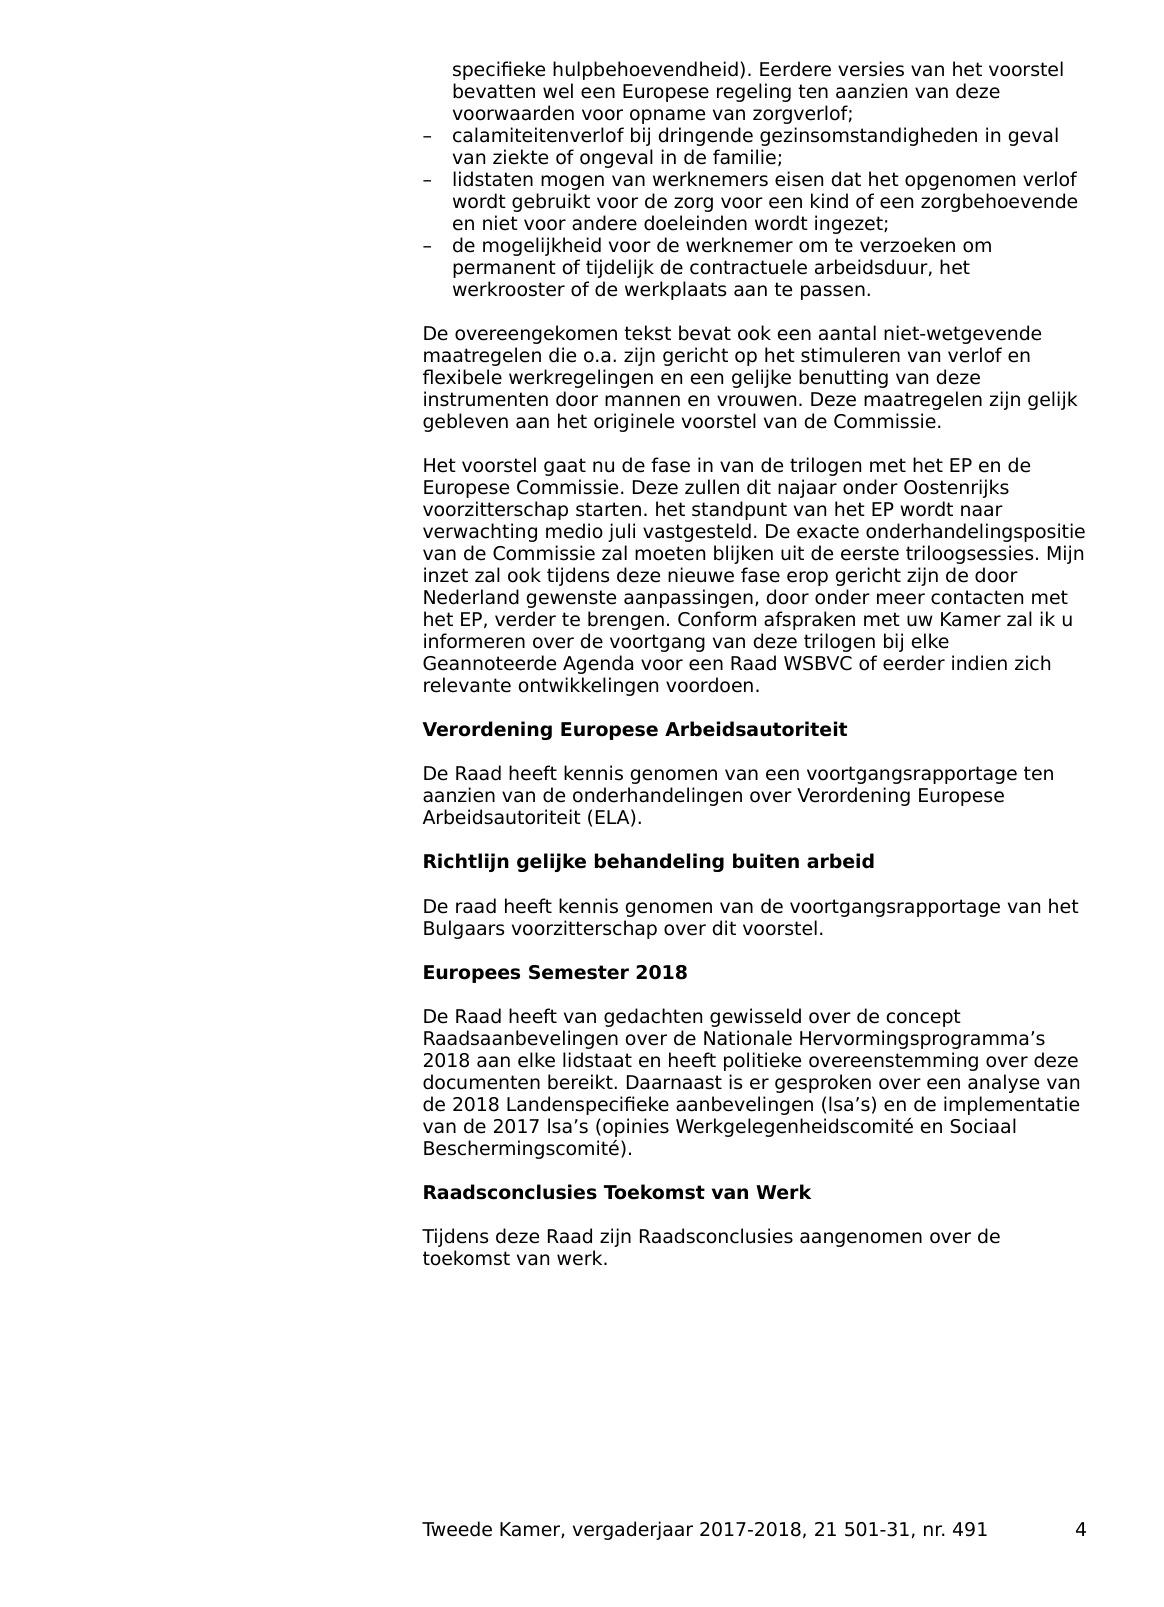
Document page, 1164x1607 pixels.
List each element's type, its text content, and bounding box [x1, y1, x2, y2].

text Tijdens deze Raad zijn Raadsconclusies aangenomen over de toekomst van werk. [422, 1226, 1087, 1270]
subtitle Verordening Europese Arbeidsautoriteit [422, 719, 1087, 741]
text Het voorstel gaat nu de fase in van de trilogen met het EP en de Europese Commissie. Deze zullen dit najaar onder Oostenrijks voorzitterschap starten. het standpunt van het EP wordt naar verwachting medio juli vastgesteld. De exacte onderhandelingspositie van de Commissie zal moeten blijken uit de eerste triloogsessies. Mijn inzet zal ook tijdens deze nieuwe fase erop gericht zijn de door Nederland gewenste aanpassingen, door onder meer contacten met het EP, verder te brengen. Conform afspraken met uw Kamer zal ik u informeren over de voortgang van deze trilogen bij elke Geannoteerde Agenda voor een Raad WSBVC of eerder indien zich relevante ontwikkelingen voordoen. [422, 455, 1087, 697]
text De raad heeft kennis genomen van de voortgangsrapportage van het Bulgaars voorzitterschap over dit voorstel. [422, 896, 1087, 939]
text De Raad heeft van gedachten gewisseld over de concept Raadsaanbevelingen over de Nationale Hervormingsprogramma’s 2018 aan elke lidstaat en heeft politieke overeenstemming over deze documenten bereikt. Daarnaast is er gesproken over een analyse van de 2018 Landenspecifieke aanbevelingen (lsa’s) en de implementatie van de 2017 lsa’s (opinies Werkgelegenheidscomité en Sociaal Beschermingscomité). [422, 1006, 1087, 1160]
text – de mogelijkheid voor de werknemer om te verzoeken om permanent of tijdelijk de contractuele arbeidsduur, het werkrooster of de werkplaats aan te passen. [422, 235, 1087, 301]
text specifieke hulpbehoevendheid). Eerdere versies van het voorstel bevatten wel een Europese regeling ten aanzien van deze voorwaarden voor opname van zorgverlof; [422, 59, 1087, 125]
subtitle Europees Semester 2018 [422, 962, 1087, 984]
subtitle Raadsconclusies Toekomst van Werk [422, 1182, 1087, 1204]
subtitle Richtlijn gelijke behandeling buiten arbeid [422, 851, 1087, 873]
text – calamiteitenverlof bij dringende gezinsomstandigheden in geval van ziekte of ongeval in de familie; [422, 125, 1087, 169]
text De Raad heeft kennis genomen van een voortgangsrapportage ten aanzien van de onderhandelingen over Verordening Europese Arbeidsautoriteit (ELA). [422, 763, 1087, 829]
text – lidstaten mogen van werknemers eisen dat het opgenomen verlof wordt gebruikt voor de zorg voor een kind of een zorgbehoevende en niet voor andere doeleinden wordt ingezet; [422, 169, 1087, 235]
text De overeengekomen tekst bevat ook een aantal niet-wetgevende maatregelen die o.a. zijn gericht op het stimuleren van verlof en flexibele werkregelingen en een gelijke benutting van deze instrumenten door mannen en vrouwen. Deze maatregelen zijn gelijk gebleven aan het originele voorstel van de Commissie. [422, 323, 1087, 433]
